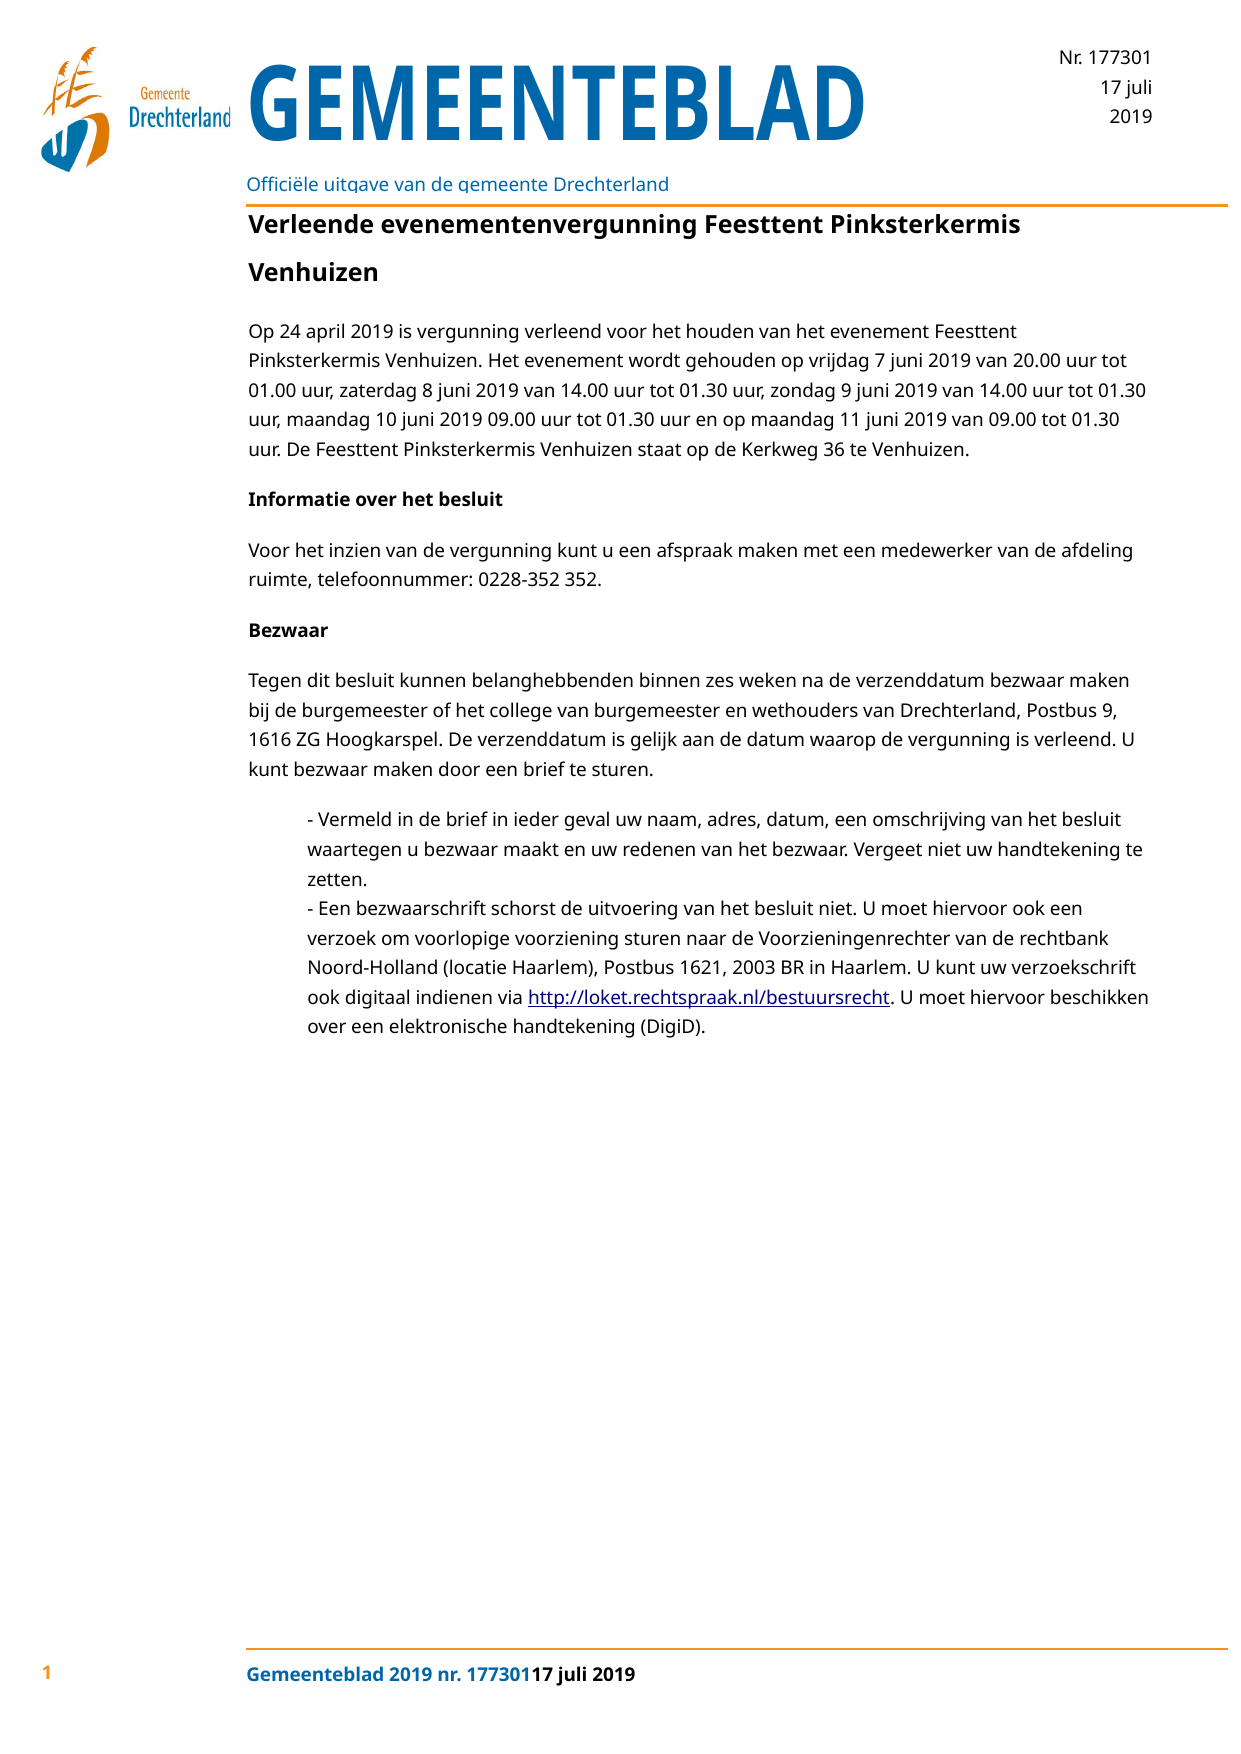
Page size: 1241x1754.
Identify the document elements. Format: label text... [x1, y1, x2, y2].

picture [226, 115, 231, 124]
text Informatie over het besluit [248, 487, 1152, 512]
picture [41, 47, 231, 172]
text Voor het inzien van de vergunning kunt u een afspraak maken met een medewerker van de afdeling ruimte, telefoonnummer: 0228-352 352. [248, 537, 1152, 592]
text Op 24 april 2019 is vergunning verleend voor het houden van het evenement Feesttent Pinksterkermis Venhuizen. Het evenement wordt gehouden op vrijdag 7 juni 2019 van 20.00 uur tot 01.00 uur, zaterdag 8 juni 2019 van 14.00 uur tot 01.30 uur, zondag 9 juni 2019 van 14.00 uur tot 01.30 uur, maandag 10 juni 2019 09.00 uur tot 01.30 uur en op maandag 11 juni 2019 van 09.00 tot 01.30 uur. De Feesttent Pinksterkermis Venhuizen staat op de Kerkweg 36 te Venhuizen. [248, 318, 1152, 462]
text Bezwaar [248, 617, 1152, 643]
text Verleende evenementenvergunning Feesttent Pinksterkermis Venhuizen [248, 207, 1152, 288]
list - Een bezwaarschrift schorst de uitvoering van het besluit niet. U moet hiervoor ook een verzoek om voorlopige voorziening sturen naar de Voorzieningenrechter van de rechtbank Noord-Holland (locatie Haarlem), Postbus 1621, 2003 BR in Haarlem. U kunt uw verzoekschrift ook digitaal indienen via http://loket.rechtspraak.nl/bestuursrecht. U moet hiervoor beschikken over een elektronische handtekening (DigiD). [248, 895, 1152, 1039]
text Tegen dit besluit kunnen belanghebbenden binnen zes weken na de verzenddatum bezwaar maken bij de burgemeester of het college van burgemeester en wethouders van Drechterland, Postbus 9, 1616 ZG Hoogkarspel. De verzenddatum is gelijk aan de datum waarop de vergunning is verleend. U kunt bezwaar maken door een brief te sturen. [248, 667, 1152, 782]
list - Vermeld in de brief in ieder geval uw naam, adres, datum, een omschrijving van het besluit waartegen u bezwaar maakt en uw redenen van het bezwaar. Vergeet niet uw handtekening te zetten. [248, 807, 1152, 892]
picture [41, 158, 64, 172]
